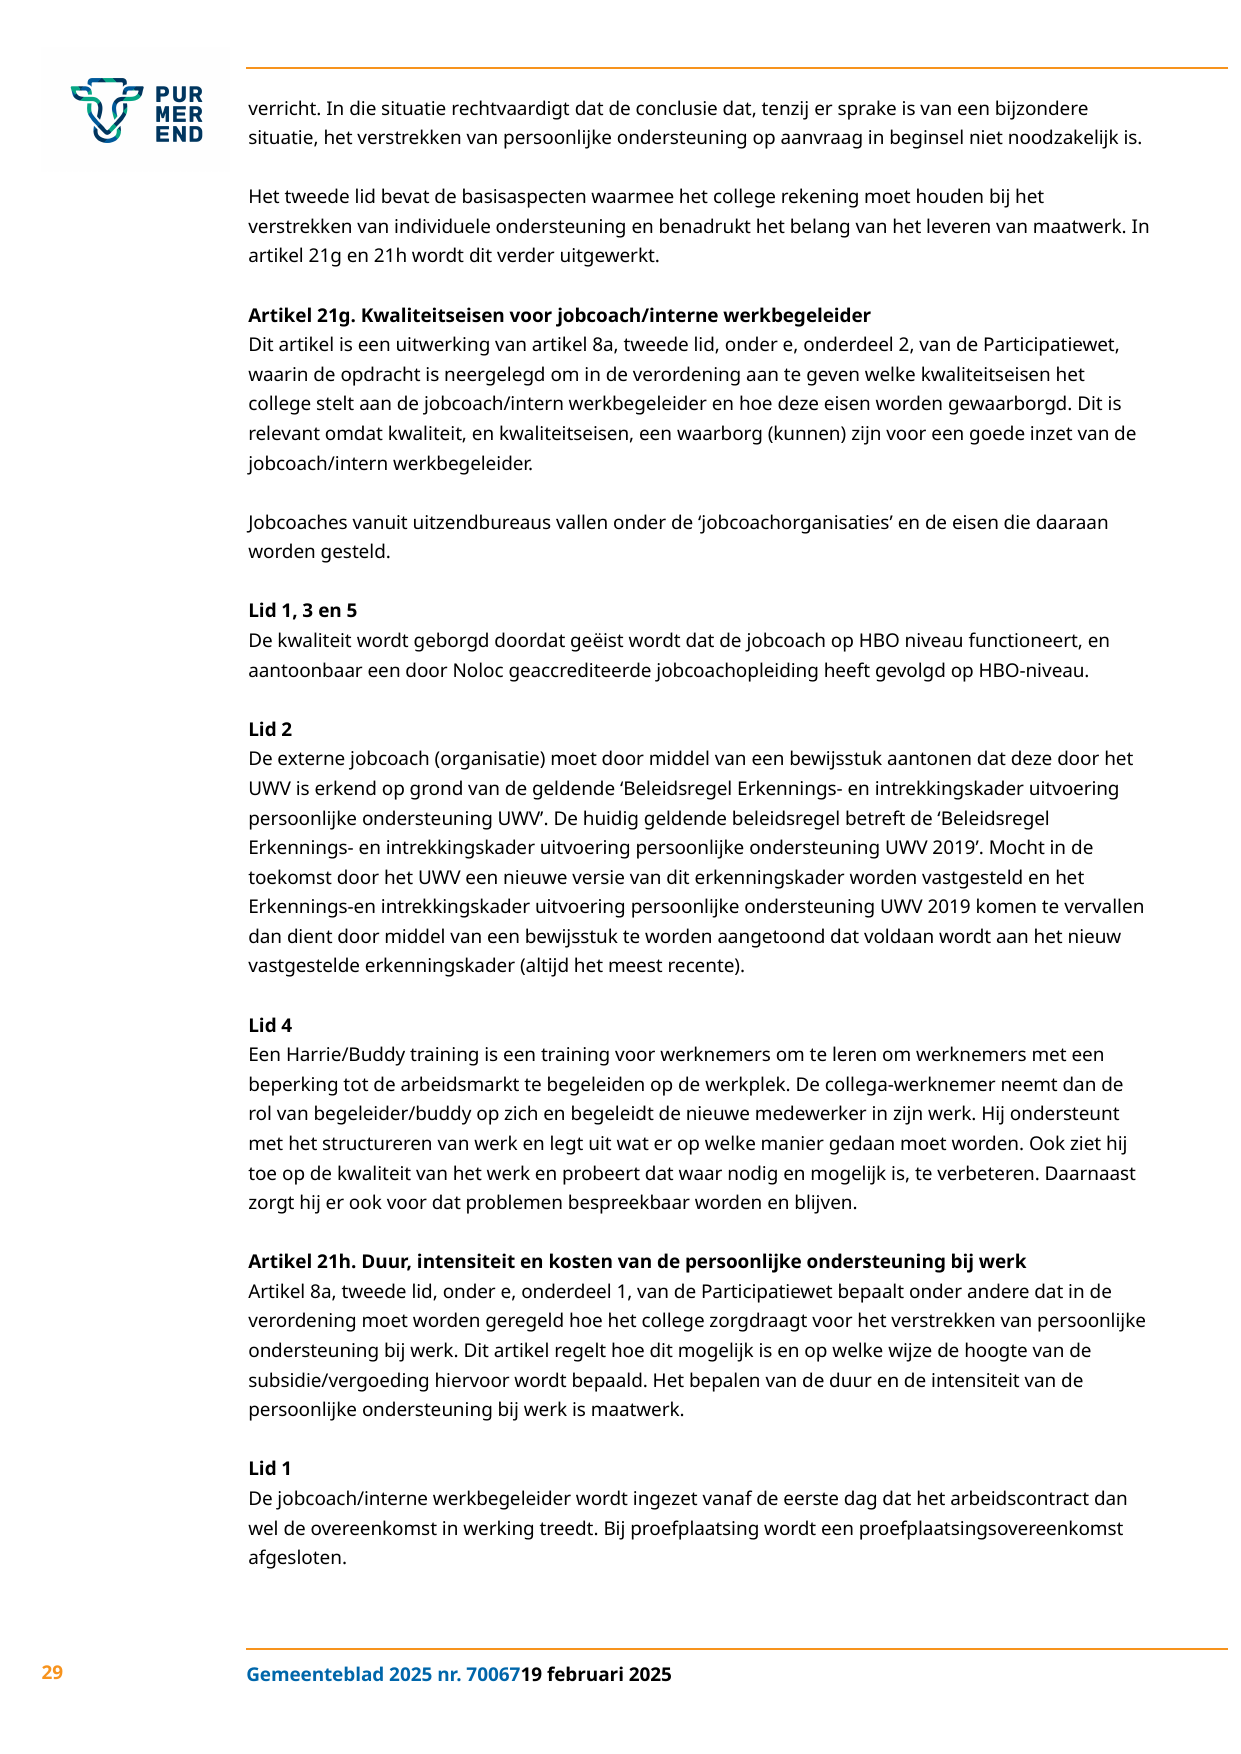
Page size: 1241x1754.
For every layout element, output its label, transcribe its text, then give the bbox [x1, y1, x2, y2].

picture [41, 47, 231, 172]
text Jobcoaches vanuit uitzendbureaus vallen onder de ‘jobcoachorganisaties’ en de eisen die daaraan worden gesteld. [248, 509, 1152, 564]
text Artikel 21g. Kwaliteitseisen voor jobcoach/interne werkbegeleider [248, 302, 1152, 328]
text Dit artikel is een uitwerking van artikel 8a, tweede lid, onder e, onderdeel 2, van de Participatiewet, waarin de opdracht is neergelegd om in de verordening aan te geven welke kwaliteitseisen het college stelt aan de jobcoach/intern werkbegeleider en hoe deze eisen worden gewaarborgd. Dit is relevant omdat kwaliteit, en kwaliteitseisen, een waarborg (kunnen) zijn voor een goede inzet van de jobcoach/intern werkbegeleider. [248, 331, 1152, 476]
text Lid 2 [248, 716, 1152, 742]
text De externe jobcoach (organisatie) moet door middel van een bewijsstuk aantonen dat deze door het UWV is erkend op grond van de geldende ‘Beleidsregel Erkennings- en intrekkingskader uitvoering persoonlijke ondersteuning UWV’. De huidig geldende beleidsregel betreft de ‘Beleidsregel Erkennings- en intrekkingskader uitvoering persoonlijke ondersteuning UWV 2019’. Mocht in de toekomst door het UWV een nieuwe versie van dit erkenningskader worden vastgesteld en het Erkennings-en intrekkingskader uitvoering persoonlijke ondersteuning UWV 2019 komen te vervallen dan dient door middel van een bewijsstuk te worden aangetoond dat voldaan wordt aan het nieuw vastgestelde erkenningskader (altijd het meest recente). [248, 746, 1152, 978]
text Artikel 21h. Duur, intensiteit en kosten van de persoonlijke ondersteuning bij werk [248, 1248, 1152, 1274]
text verricht. In die situatie rechtvaardigt dat de conclusie dat, tenzij er sprake is van een bijzondere situatie, het verstrekken van persoonlijke ondersteuning op aanvraag in beginsel niet noodzakelijk is. [248, 95, 1152, 150]
text De kwaliteit wordt geborgd doordat geëist wordt dat de jobcoach op HBO niveau functioneert, en aantoonbaar een door Noloc geaccrediteerde jobcoachopleiding heeft gevolgd op HBO-niveau. [248, 627, 1152, 683]
text Lid 1, 3 en 5 [248, 598, 1152, 623]
text Lid 1 [248, 1456, 1152, 1481]
text Artikel 8a, tweede lid, onder e, onderdeel 1, van de Participatiewet bepaalt onder andere dat in de verordening moet worden geregeld hoe het college zorgdraagt voor het verstrekken van persoonlijke ondersteuning bij werk. Dit artikel regelt hoe dit mogelijk is en op welke wijze de hoogte van de subsidie/vergoeding hiervoor wordt bepaald. Het bepalen van de duur en de intensiteit van de persoonlijke ondersteuning bij werk is maatwerk. [248, 1278, 1152, 1422]
text Het tweede lid bevat de basisaspecten waarmee het college rekening moet houden bij het verstrekken van individuele ondersteuning en benadrukt het belang van het leveren van maatwerk. In artikel 21g en 21h wordt dit verder uitgewerkt. [248, 183, 1152, 268]
text Lid 4 [248, 1012, 1152, 1038]
text Een Harrie/Buddy training is een training voor werknemers om te leren om werknemers met een beperking tot de arbeidsmarkt te begeleiden op de werkplek. De collega-werknemer neemt dan de rol van begeleider/buddy op zich en begeleidt de nieuwe medewerker in zijn werk. Hij ondersteunt met het structureren van werk en legt uit wat er op welke manier gedaan moet worden. Ook ziet hij toe op de kwaliteit van het werk en probeert dat waar nodig en mogelijk is, te verbeteren. Daarnaast zorgt hij er ook voor dat problemen bespreekbaar worden en blijven. [248, 1041, 1152, 1215]
text De jobcoach/interne werkbegeleider wordt ingezet vanaf de eerste dag dat het arbeidscontract dan wel de overeenkomst in werking treedt. Bij proefplaatsing wordt een proefplaatsingsovereenkomst afgesloten. [248, 1485, 1152, 1570]
